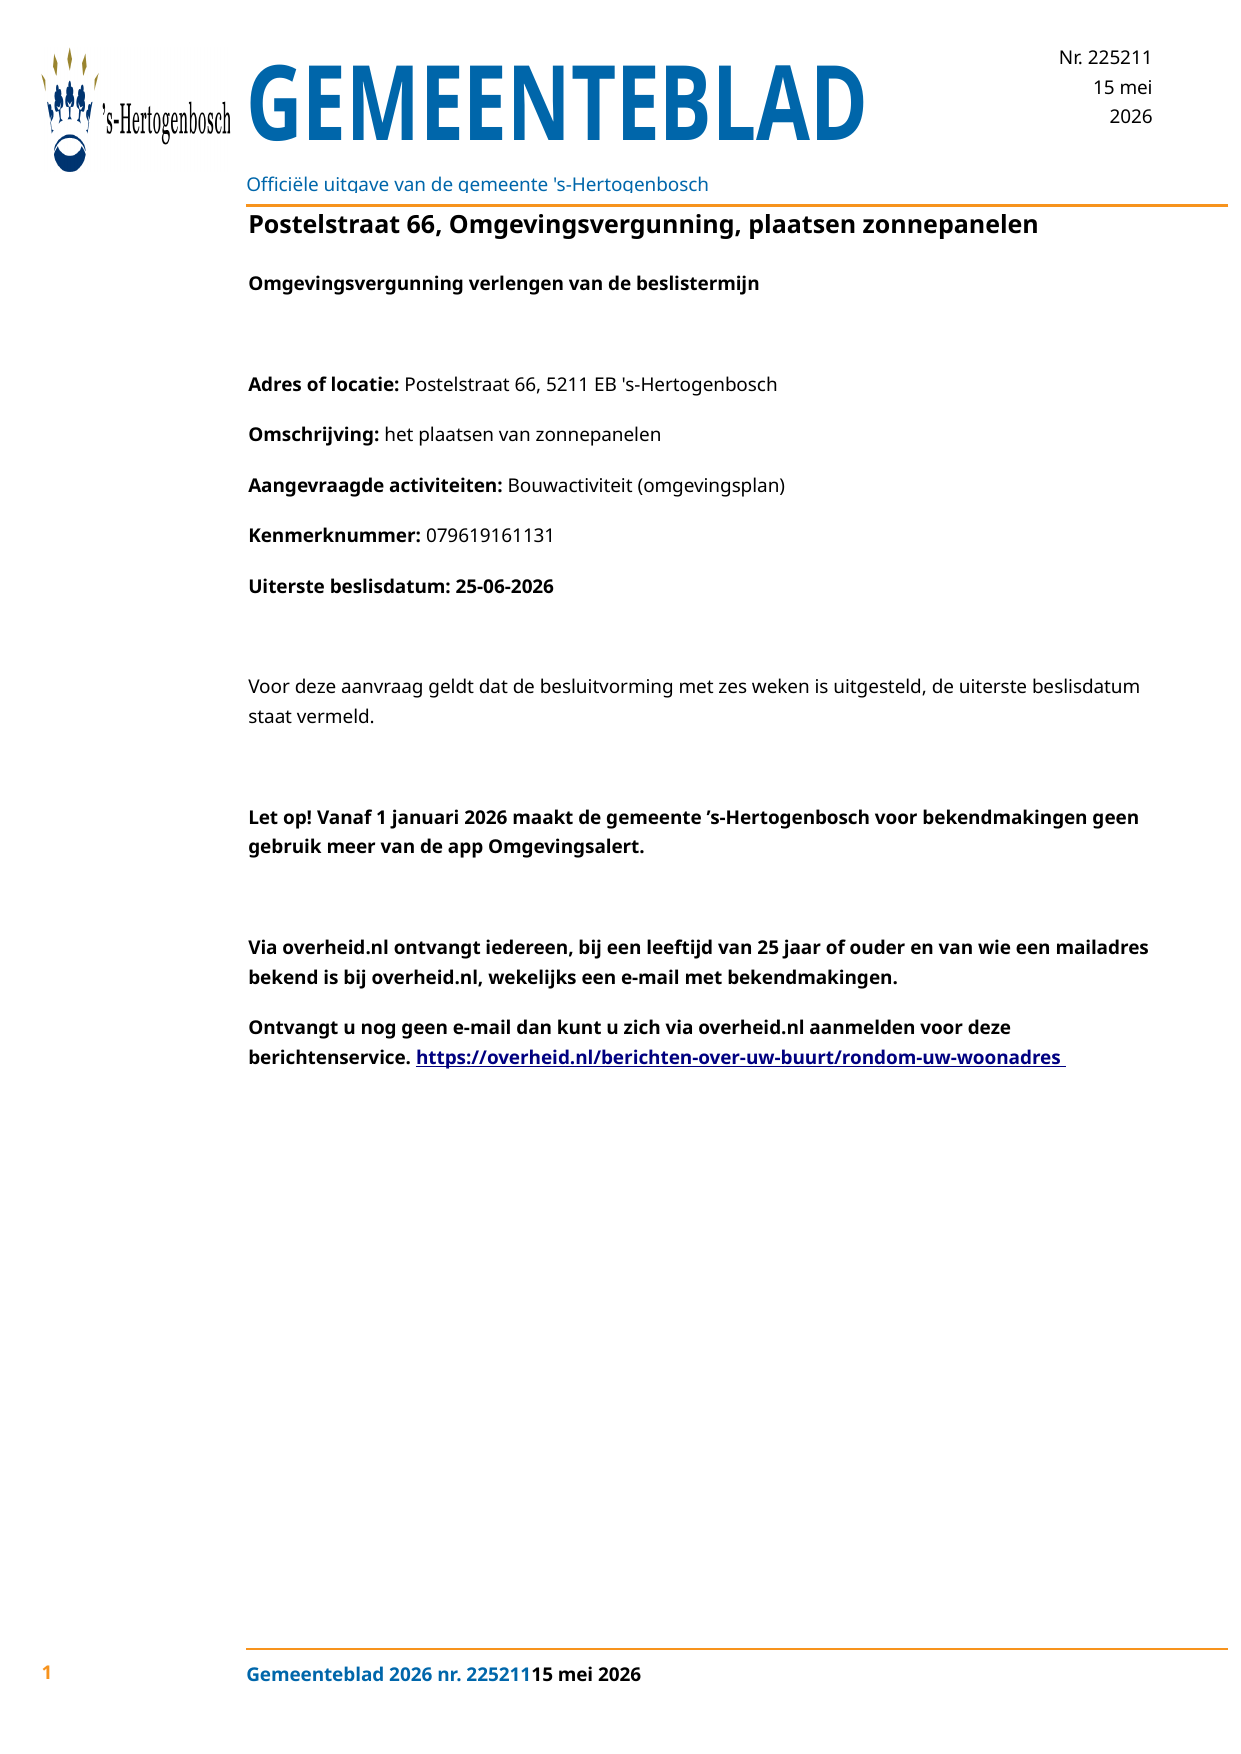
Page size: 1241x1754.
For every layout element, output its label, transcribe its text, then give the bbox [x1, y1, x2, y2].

text Omgevingsvergunning verlengen van de beslistermijn [248, 270, 1152, 296]
text Omschrijving: het plaatsen van zonnepanelen [248, 422, 1152, 447]
text Postelstraat 66, Omgevingsvergunning, plaatsen zonnepanelen [248, 207, 1152, 241]
text Ontvangt u nog geen e-mail dan kunt u zich via overheid.nl aanmelden voor deze berichtenservice. https://overheid.nl/berichten-over-uw-buurt/rondom-uw-woonadres [248, 1014, 1152, 1070]
text Let op! Vanaf 1 januari 2026 maakt de gemeente ’s-Hertogenbosch voor bekendmakingen geen gebruik meer van de app Omgevingsalert. [248, 804, 1152, 859]
text Kenmerknummer: 079619161131 [248, 522, 1152, 548]
text Aangevraagde activiteiten: Bouwactiviteit (omgevingsplan) [248, 472, 1152, 498]
text Via overheid.nl ontvangt iedereen, bij een leeftijd van 25 jaar of ouder en van wie een mailadres bekend is bij overheid.nl, wekelijks een e-mail met bekendmakingen. [248, 934, 1152, 990]
text Voor deze aanvraag geldt dat de besluitvorming met zes weken is uitgesteld, de uiterste beslisdatum staat vermeld. [248, 674, 1152, 729]
text Uiterste beslisdatum: 25-06-2026 [248, 573, 1152, 598]
picture [41, 47, 231, 172]
text Adres of locatie: Postelstraat 66, 5211 EB 's-Hertogenbosch [248, 371, 1152, 397]
